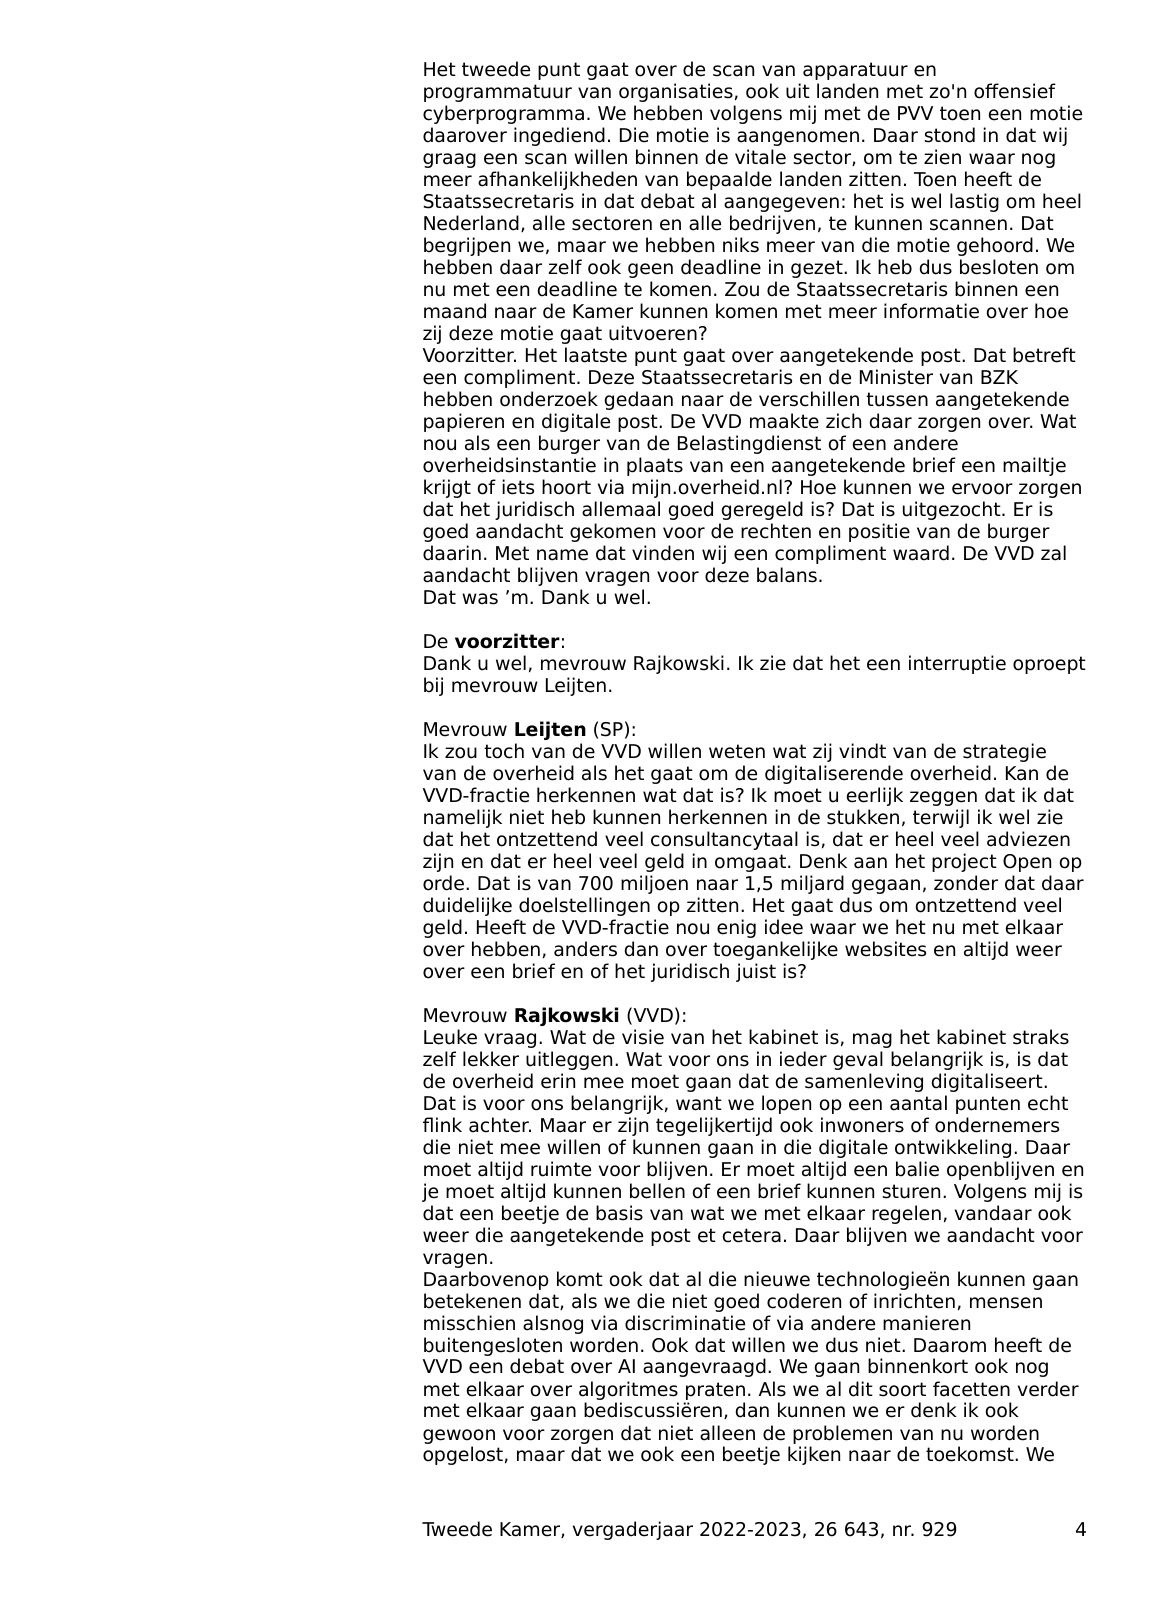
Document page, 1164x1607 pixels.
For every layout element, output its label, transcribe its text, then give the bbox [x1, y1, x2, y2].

text Dank u wel, mevrouw Rajkowski. Ik zie dat het een interruptie oproept bij mevrouw Leijten. [422, 653, 1087, 697]
text Mevrouw Rajkowski (VVD): [422, 1005, 1087, 1027]
text Dat was ’m. Dank u wel. [422, 587, 1087, 608]
text Mevrouw Leijten (SP): [422, 719, 1087, 741]
text Ik zou toch van de VVD willen weten wat zij vindt van de strategie van de overheid als het gaat om de digitaliserende overheid. Kan de VVD-fractie herkennen wat dat is? Ik moet u eerlijk zeggen dat ik dat namelijk niet heb kunnen herkennen in de stukken, terwijl ik wel zie dat het ontzettend veel consultancytaal is, dat er heel veel adviezen zijn en dat er heel veel geld in omgaat. Denk aan het project Open op orde. Dat is van 700 miljoen naar 1,5 miljard gegaan, zonder dat daar duidelijke doelstellingen op zitten. Het gaat dus om ontzettend veel geld. Heeft de VVD-fractie nou enig idee waar we het nu met elkaar over hebben, anders dan over toegankelijke websites en altijd weer over een brief en of het juridisch juist is? [422, 741, 1087, 983]
text De voorzitter: [422, 631, 1087, 653]
text Het tweede punt gaat over de scan van apparatuur en programmatuur van organisaties, ook uit landen met zo'n offensief cyberprogramma. We hebben volgens mij met de PVV toen een motie daarover ingediend. Die motie is aangenomen. Daar stond in dat wij graag een scan willen binnen de vitale sector, om te zien waar nog meer afhankelijkheden van bepaalde landen zitten. Toen heeft de Staatssecretaris in dat debat al aangegeven: het is wel lastig om heel Nederland, alle sectoren en alle bedrijven, te kunnen scannen. Dat begrijpen we, maar we hebben niks meer van die motie gehoord. We hebben daar zelf ook geen deadline in gezet. Ik heb dus besloten om nu met een deadline te komen. Zou de Staatssecretaris binnen een maand naar de Kamer kunnen komen met meer informatie over hoe zij deze motie gaat uitvoeren? [422, 59, 1087, 345]
text Daarbovenop komt ook dat al die nieuwe technologieën kunnen gaan betekenen dat, als we die niet goed coderen of inrichten, mensen misschien alsnog via discriminatie of via andere manieren buitengesloten worden. Ook dat willen we dus niet. Daarom heeft de VVD een debat over AI aangevraagd. We gaan binnenkort ook nog met elkaar over algoritmes praten. Als we al dit soort facetten verder met elkaar gaan bediscussiëren, dan kunnen we er denk ik ook gewoon voor zorgen dat niet alleen de problemen van nu worden opgelost, maar dat we ook een beetje kijken naar de toekomst. We [422, 1268, 1087, 1466]
text Leuke vraag. Wat de visie van het kabinet is, mag het kabinet straks zelf lekker uitleggen. Wat voor ons in ieder geval belangrijk is, is dat de overheid erin mee moet gaan dat de samenleving digitaliseert. Dat is voor ons belangrijk, want we lopen op een aantal punten echt flink achter. Maar er zijn tegelijkertijd ook inwoners of ondernemers die niet mee willen of kunnen gaan in die digitale ontwikkeling. Daar moet altijd ruimte voor blijven. Er moet altijd een balie openblijven en je moet altijd kunnen bellen of een brief kunnen sturen. Volgens mij is dat een beetje de basis van wat we met elkaar regelen, vandaar ook weer die aangetekende post et cetera. Daar blijven we aandacht voor vragen. [422, 1027, 1087, 1268]
text Voorzitter. Het laatste punt gaat over aangetekende post. Dat betreft een compliment. Deze Staatssecretaris en de Minister van BZK hebben onderzoek gedaan naar de verschillen tussen aangetekende papieren en digitale post. De VVD maakte zich daar zorgen over. Wat nou als een burger van de Belastingdienst of een andere overheidsinstantie in plaats van een aangetekende brief een mailtje krijgt of iets hoort via mijn.overheid.nl? Hoe kunnen we ervoor zorgen dat het juridisch allemaal goed geregeld is? Dat is uitgezocht. Er is goed aandacht gekomen voor de rechten en positie van de burger daarin. Met name dat vinden wij een compliment waard. De VVD zal aandacht blijven vragen voor deze balans. [422, 345, 1087, 587]
